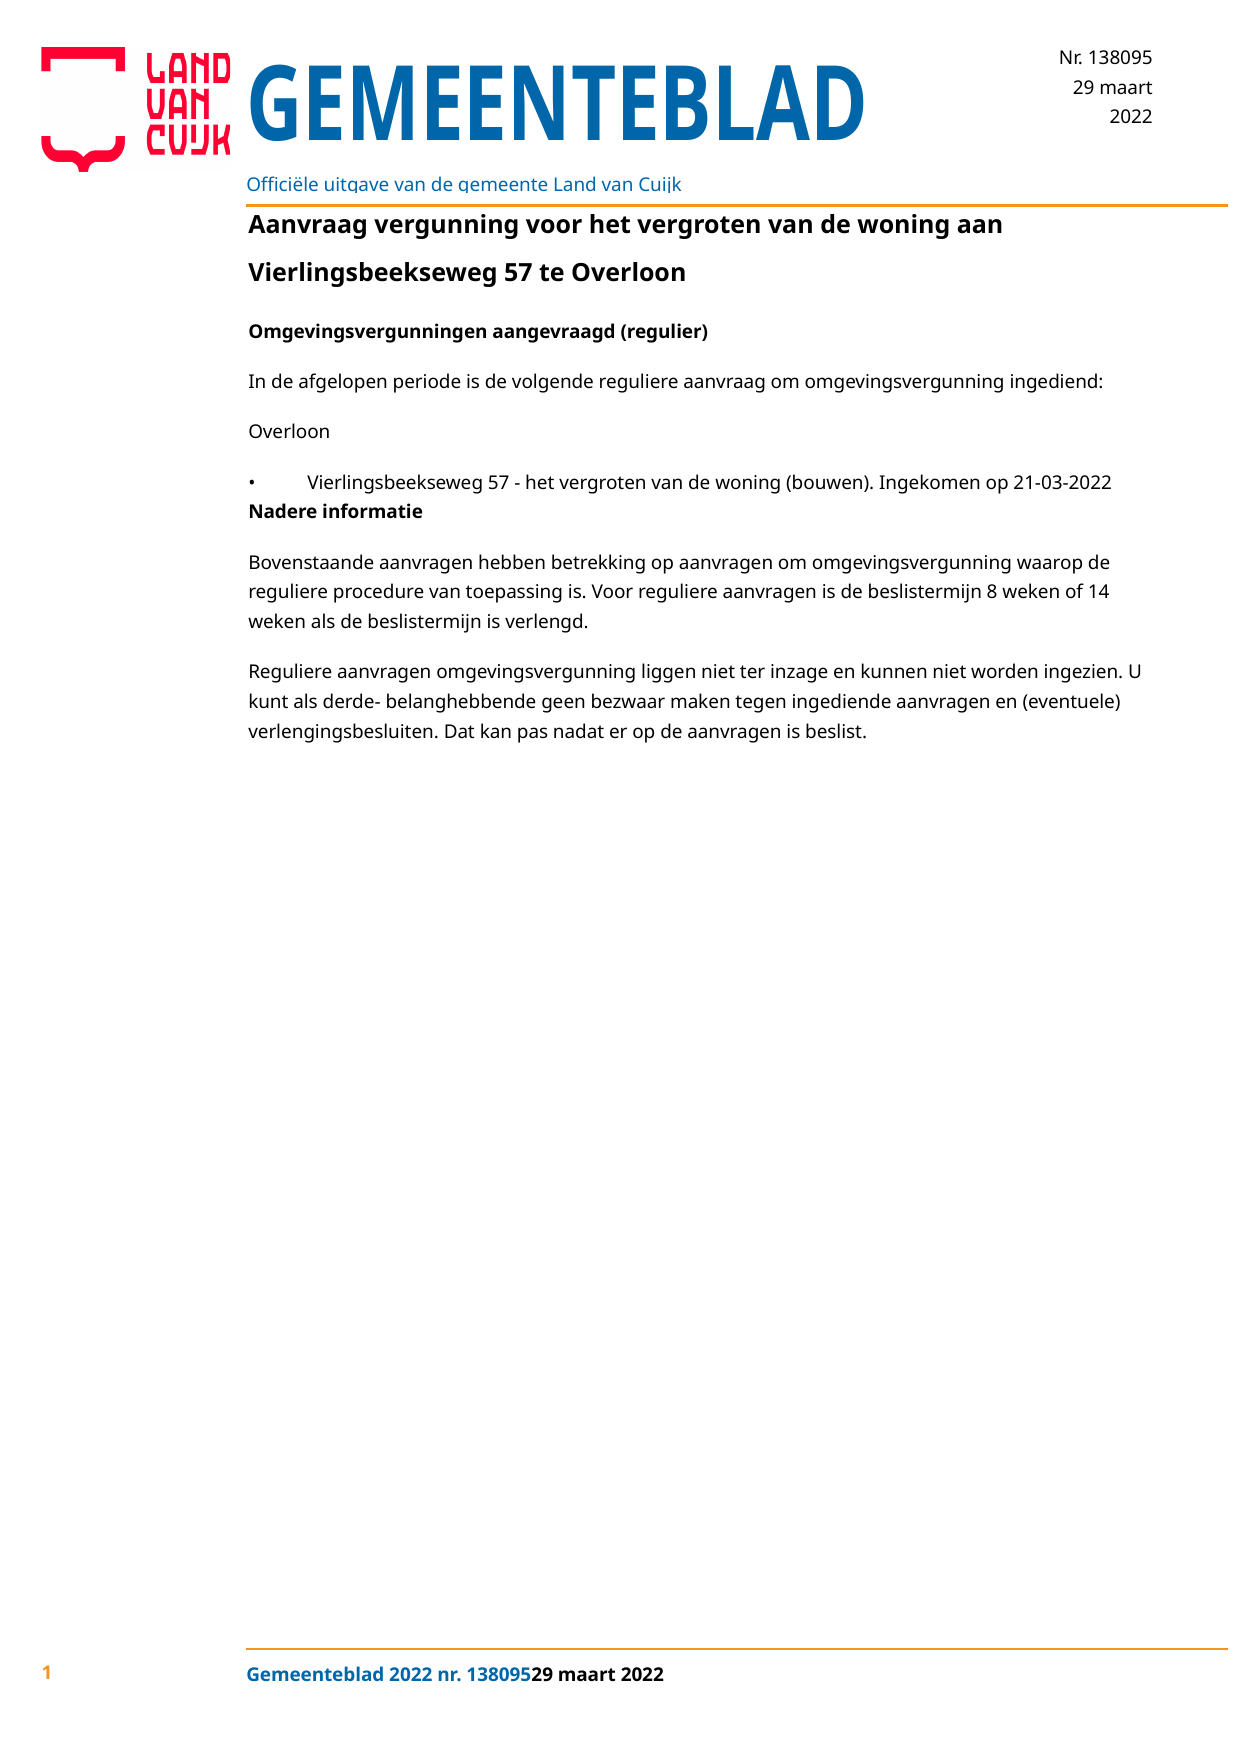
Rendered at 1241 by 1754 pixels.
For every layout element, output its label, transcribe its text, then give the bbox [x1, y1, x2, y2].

text Reguliere aanvragen omgevingsvergunning liggen niet ter inzage en kunnen niet worden ingezien. U kunt als derde- belanghebbende geen bezwaar maken tegen ingediende aanvragen en (eventuele) verlengingsbesluiten. Dat kan pas nadat er op de aanvragen is beslist. [248, 659, 1152, 744]
picture [41, 47, 231, 172]
text Nadere informatie [248, 499, 1152, 524]
text Bovenstaande aanvragen hebben betrekking op aanvragen om omgevingsvergunning waarop de reguliere procedure van toepassing is. Voor reguliere aanvragen is de beslistermijn 8 weken of 14 weken als de beslistermijn is verlengd. [248, 549, 1152, 634]
text Overloon [248, 419, 1152, 444]
text Omgevingsvergunningen aangevraagd (regulier) [248, 318, 1152, 344]
text In de afgelopen periode is de volgende reguliere aanvraag om omgevingsvergunning ingediend: [248, 368, 1152, 394]
text Aanvraag vergunning voor het vergroten van de woning aan Vierlingsbeekseweg 57 te Overloon [248, 207, 1152, 288]
list Vierlingsbeekseweg 57 - het vergroten van de woning (bouwen). Ingekomen op 21-03-2022 [248, 469, 1152, 495]
